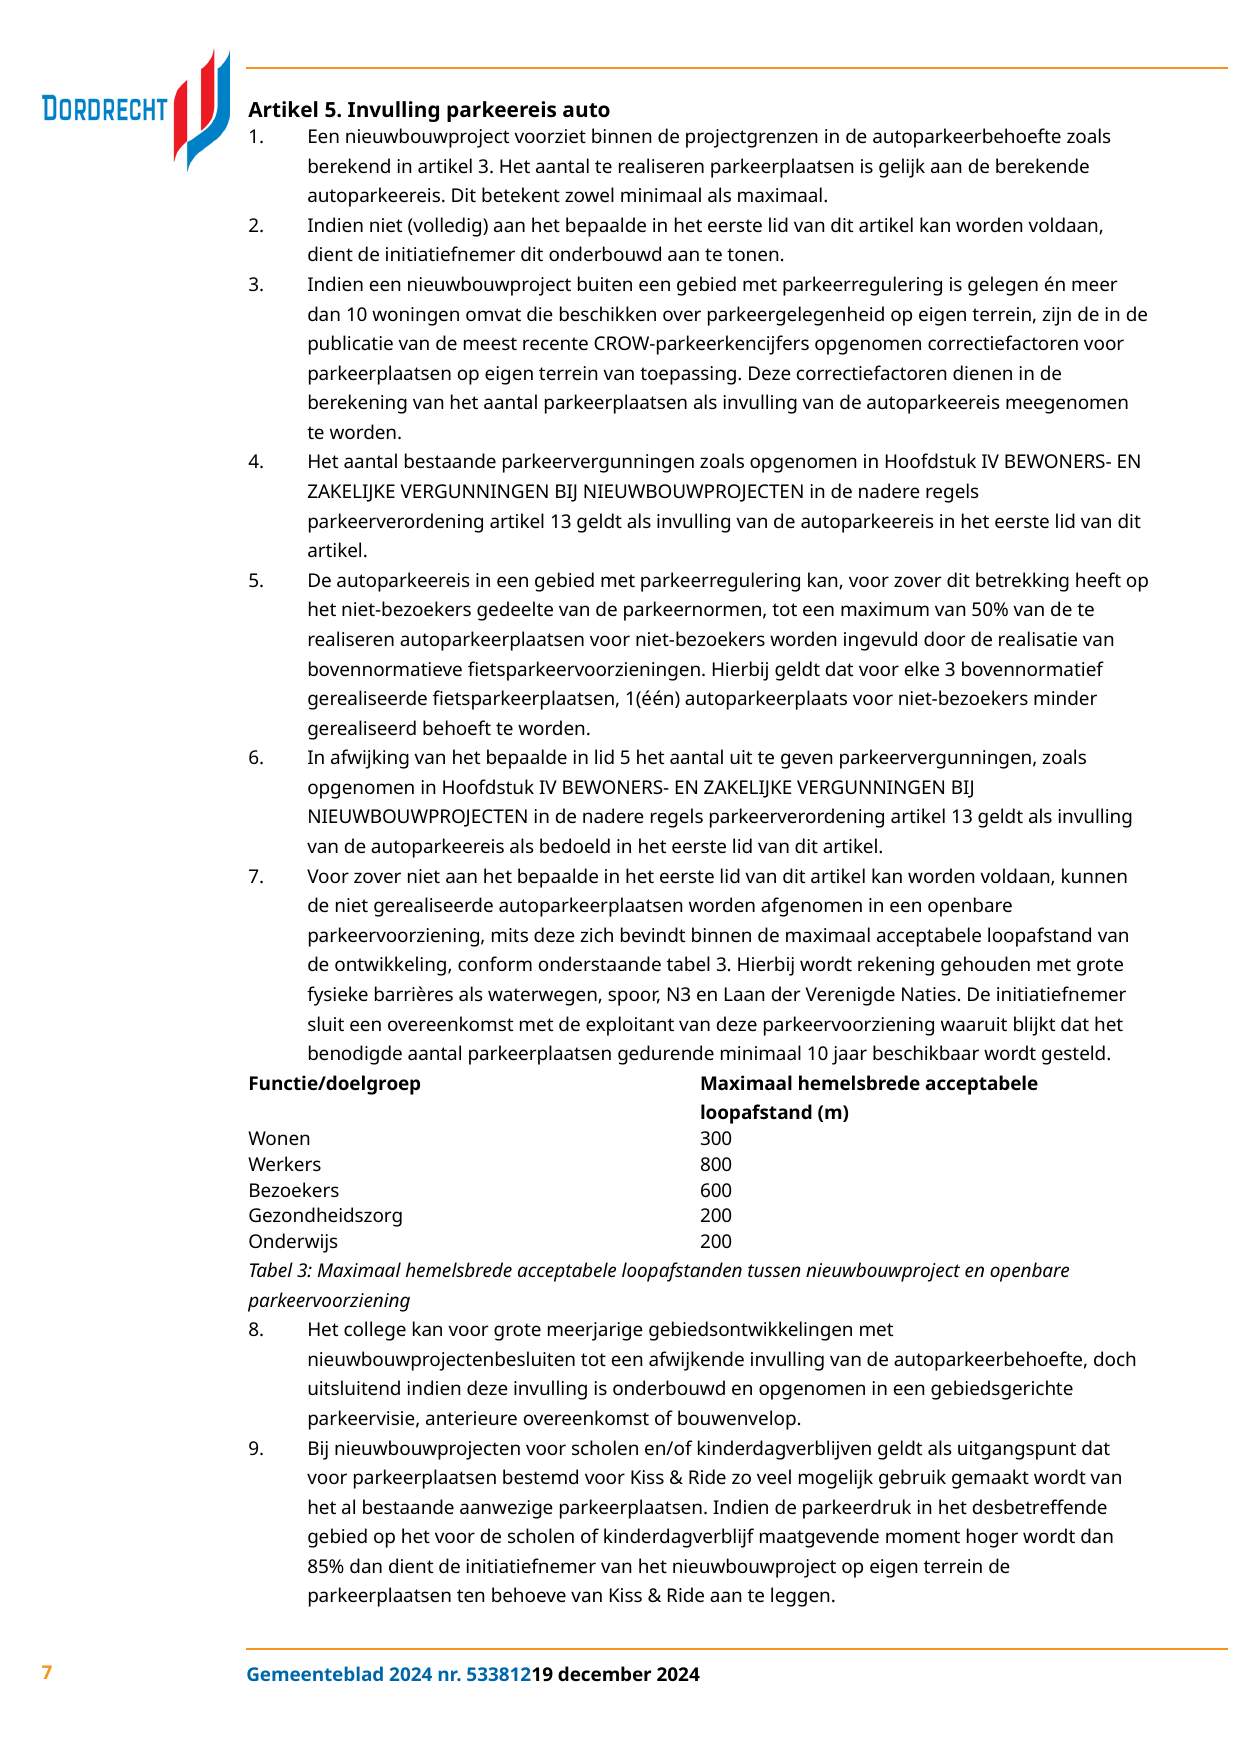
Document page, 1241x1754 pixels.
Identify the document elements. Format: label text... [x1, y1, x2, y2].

list Een nieuwbouwproject voorziet binnen de projectgrenzen in de autoparkeerbehoefte zoals berekend in artikel 3. Het aantal te realiseren parkeerplaatsen is gelijk aan de berekende autoparkeereis. Dit betekent zowel minimaal als maximaal. [248, 123, 1152, 208]
table_cell 600 [700, 1177, 1152, 1202]
list Bij nieuwbouwprojecten voor scholen en/of kinderdagverblijven geldt als uitgangspunt dat voor parkeerplaatsen bestemd voor Kiss & Ride zo veel mogelijk gebruik gemaakt wordt van het al bestaande aanwezige parkeerplaatsen. Indien de parkeerdruk in het desbetreffende gebied op het voor de scholen of kinderdagverblijf maatgevende moment hoger wordt dan 85% dan dient de initiatiefnemer van het nieuwbouwproject op eigen terrein de parkeerplaatsen ten behoeve van Kiss & Ride aan te leggen. [248, 1435, 1152, 1608]
table_cell 200 [700, 1228, 1152, 1254]
table_cell Werkers [248, 1151, 700, 1177]
list Het college kan voor grote meerjarige gebiedsontwikkelingen met nieuwbouwprojectenbesluiten tot een afwijkende invulling van de autoparkeerbehoefte, doch uitsluitend indien deze invulling is onderbouwd en opgenomen in een gebiedsgerichte parkeervisie, anterieure overeenkomst of bouwenvelop. [248, 1316, 1152, 1431]
picture [41, 47, 231, 172]
list Indien niet (volledig) aan het bepaalde in het eerste lid van dit artikel kan worden voldaan, dient de initiatiefnemer dit onderbouwd aan te tonen. [248, 212, 1152, 267]
table_cell Wonen [248, 1125, 700, 1151]
text Tabel 3: Maximaal hemelsbrede acceptabele loopafstanden tussen nieuwbouwproject en openbare parkeervoorziening [248, 1257, 1152, 1312]
table_cell 800 [700, 1151, 1152, 1177]
table_cell 300 [700, 1125, 1152, 1151]
table_cell 200 [700, 1203, 1152, 1228]
list Indien een nieuwbouwproject buiten een gebied met parkeerregulering is gelegen én meer dan 10 woningen omvat die beschikken over parkeergelegenheid op eigen terrein, zijn de in de publicatie van de meest recente CROW-parkeerkencijfers opgenomen correctiefactoren voor parkeerplaatsen op eigen terrein van toepassing. Deze correctiefactoren dienen in de berekening van het aantal parkeerplaatsen als invulling van de autoparkeereis meegenomen te worden. [248, 271, 1152, 445]
table_cell Bezoekers [248, 1177, 700, 1202]
table_cell Gezondheidszorg [248, 1203, 700, 1228]
table_cell Onderwijs [248, 1228, 700, 1254]
table_header Functie/doelgroep [248, 1070, 700, 1125]
list Het aantal bestaande parkeervergunningen zoals opgenomen in Hoofdstuk IV BEWONERS- EN ZAKELIJKE VERGUNNINGEN BIJ NIEUWBOUWPROJECTEN in de nadere regels parkeerverordening artikel 13 geldt als invulling van de autoparkeereis in het eerste lid van dit artikel. [248, 449, 1152, 563]
text Artikel 5. Invulling parkeereis auto [248, 95, 1152, 123]
list In afwijking van het bepaalde in lid 5 het aantal uit te geven parkeervergunningen, zoals opgenomen in Hoofdstuk IV BEWONERS- EN ZAKELIJKE VERGUNNINGEN BIJ NIEUWBOUWPROJECTEN in de nadere regels parkeerverordening artikel 13 geldt als invulling van de autoparkeereis als bedoeld in het eerste lid van dit artikel. [248, 744, 1152, 859]
list De autoparkeereis in een gebied met parkeerregulering kan, voor zover dit betrekking heeft op het niet-bezoekers gedeelte van de parkeernormen, tot een maximum van 50% van de te realiseren autoparkeerplaatsen voor niet-bezoekers worden ingevuld door de realisatie van bovennormatieve fietsparkeervoorzieningen. Hierbij geldt dat voor elke 3 bovennormatief gerealiseerde fietsparkeerplaatsen, 1(één) autoparkeerplaats voor niet-bezoekers minder gerealiseerd behoeft te worden. [248, 567, 1152, 741]
table_header Maximaal hemelsbrede acceptabele loopafstand (m) [700, 1070, 1152, 1125]
list Voor zover niet aan het bepaalde in het eerste lid van dit artikel kan worden voldaan, kunnen de niet gerealiseerde autoparkeerplaatsen worden afgenomen in een openbare parkeervoorziening, mits deze zich bevindt binnen de maximaal acceptabele loopafstand van de ontwikkeling, conform onderstaande tabel 3. Hierbij wordt rekening gehouden met grote fysieke barrières als waterwegen, spoor, N3 en Laan der Verenigde Naties. De initiatiefnemer sluit een overeenkomst met de exploitant van deze parkeervoorziening waaruit blijkt dat het benodigde aantal parkeerplaatsen gedurende minimaal 10 jaar beschikbaar wordt gesteld. [248, 863, 1152, 1066]
